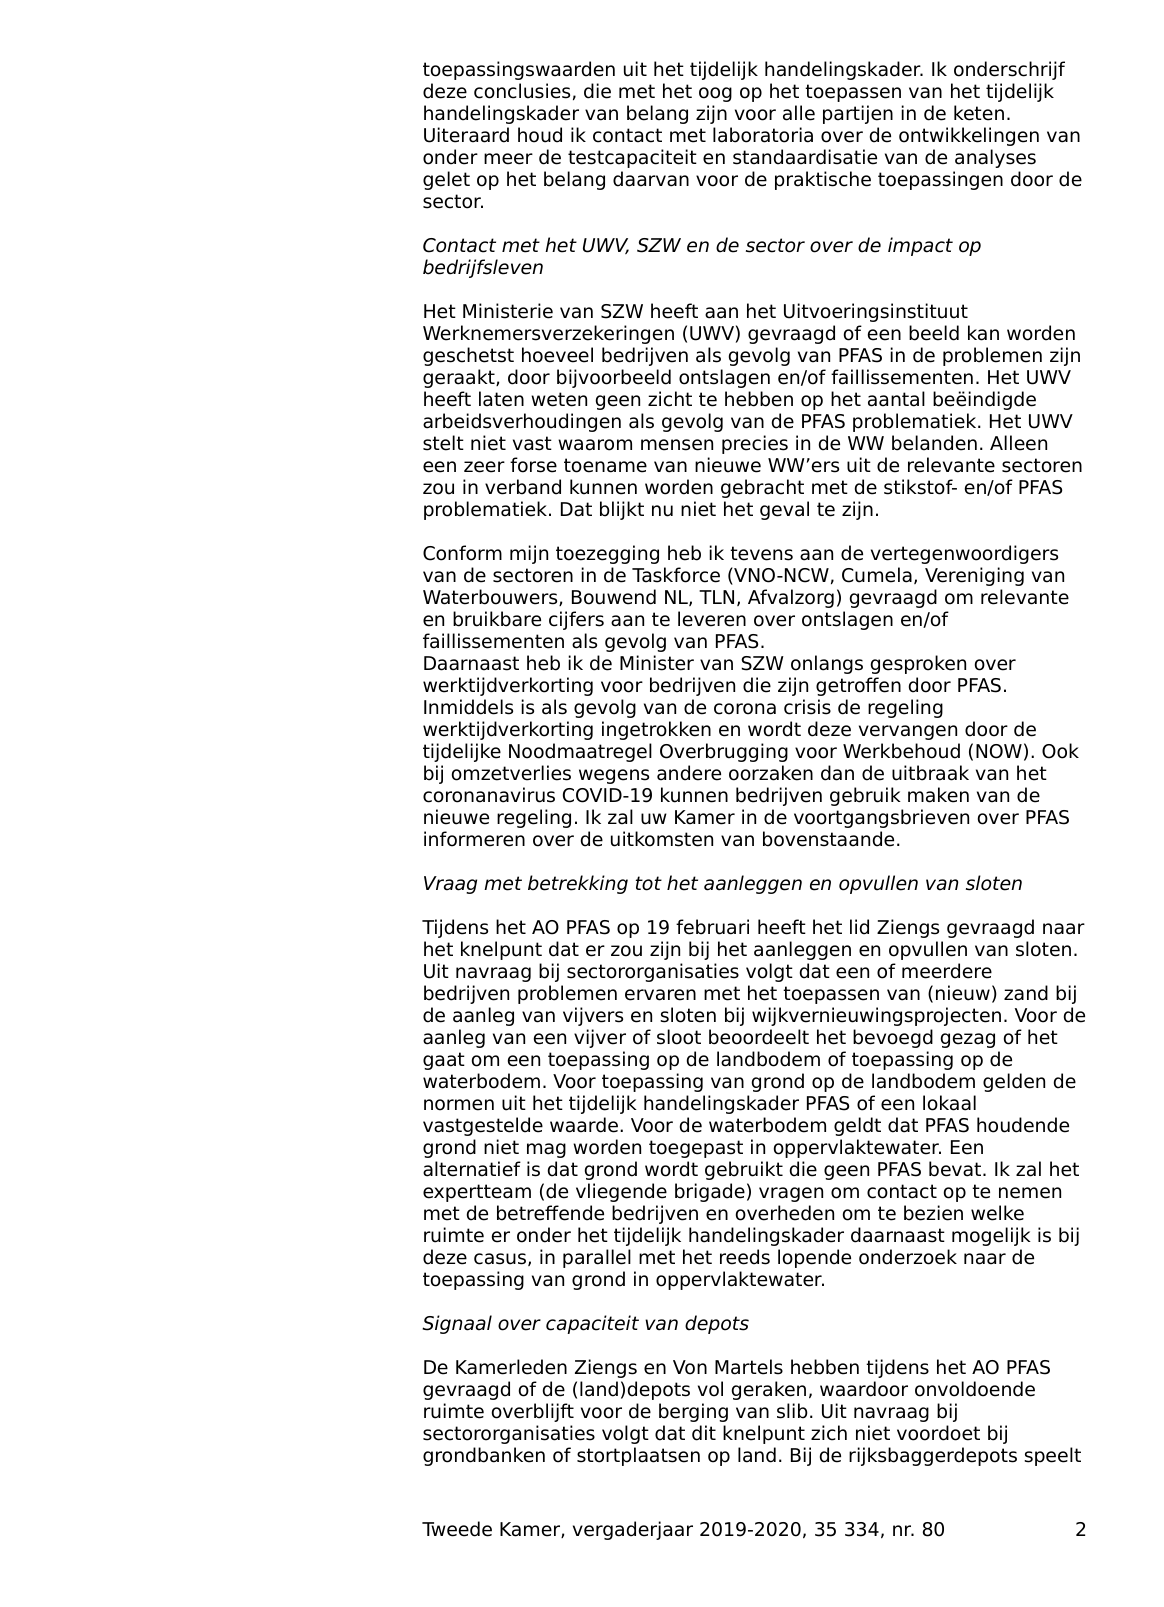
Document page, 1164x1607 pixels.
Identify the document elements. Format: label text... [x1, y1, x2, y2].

subtitle Contact met het UWV, SZW en de sector over de impact op bedrijfsleven [422, 235, 1087, 279]
text Conform mijn toezegging heb ik tevens aan de vertegenwoordigers van de sectoren in de Taskforce (VNO-NCW, Cumela, Vereniging van Waterbouwers, Bouwend NL, TLN, Afvalzorg) gevraagd om relevante en bruikbare cijfers aan te leveren over ontslagen en/of faillissementen als gevolg van PFAS. [422, 543, 1087, 653]
subtitle Vraag met betrekking tot het aanleggen en opvullen van sloten [422, 873, 1087, 895]
text De Kamerleden Ziengs en Von Martels hebben tijdens het AO PFAS gevraagd of de (land)depots vol geraken, waardoor onvoldoende ruimte overblijft voor de berging van slib. Uit navraag bij sectororganisaties volgt dat dit knelpunt zich niet voordoet bij grondbanken of stortplaatsen op land. Bij de rijksbaggerdepots speelt [422, 1357, 1087, 1467]
text Tijdens het AO PFAS op 19 februari heeft het lid Ziengs gevraagd naar het knelpunt dat er zou zijn bij het aanleggen en opvullen van sloten. Uit navraag bij sectororganisaties volgt dat een of meerdere bedrijven problemen ervaren met het toepassen van (nieuw) zand bij de aanleg van vijvers en sloten bij wijkvernieuwingsprojecten. Voor de aanleg van een vijver of sloot beoordeelt het bevoegd gezag of het gaat om een toepassing op de landbodem of toepassing op de waterbodem. Voor toepassing van grond op de landbodem gelden de normen uit het tijdelijk handelingskader PFAS of een lokaal vastgestelde waarde. Voor de waterbodem geldt dat PFAS houdende grond niet mag worden toegepast in oppervlaktewater. Een alternatief is dat grond wordt gebruikt die geen PFAS bevat. Ik zal het expertteam (de vliegende brigade) vragen om contact op te nemen met de betreffende bedrijven en overheden om te bezien welke ruimte er onder het tijdelijk handelingskader daarnaast mogelijk is bij deze casus, in parallel met het reeds lopende onderzoek naar de toepassing van grond in oppervlaktewater. [422, 917, 1087, 1291]
text Daarnaast heb ik de Minister van SZW onlangs gesproken over werktijdverkorting voor bedrijven die zijn getroffen door PFAS. Inmiddels is als gevolg van de corona crisis de regeling werktijdverkorting ingetrokken en wordt deze vervangen door de tijdelijke Noodmaatregel Overbrugging voor Werkbehoud (NOW). Ook bij omzetverlies wegens andere oorzaken dan de uitbraak van het coronanavirus COVID-19 kunnen bedrijven gebruik maken van de nieuwe regeling. Ik zal uw Kamer in de voortgangsbrieven over PFAS informeren over de uitkomsten van bovenstaande. [422, 653, 1087, 851]
text toepassingswaarden uit het tijdelijk handelingskader. Ik onderschrijf deze conclusies, die met het oog op het toepassen van het tijdelijk handelingskader van belang zijn voor alle partijen in de keten. Uiteraard houd ik contact met laboratoria over de ontwikkelingen van onder meer de testcapaciteit en standaardisatie van de analyses gelet op het belang daarvan voor de praktische toepassingen door de sector. [422, 59, 1087, 213]
subtitle Signaal over capaciteit van depots [422, 1313, 1087, 1335]
text Het Ministerie van SZW heeft aan het Uitvoeringsinstituut Werknemersverzekeringen (UWV) gevraagd of een beeld kan worden geschetst hoeveel bedrijven als gevolg van PFAS in de problemen zijn geraakt, door bijvoorbeeld ontslagen en/of faillissementen. Het UWV heeft laten weten geen zicht te hebben op het aantal beëindigde arbeidsverhoudingen als gevolg van de PFAS problematiek. Het UWV stelt niet vast waarom mensen precies in de WW belanden. Alleen een zeer forse toename van nieuwe WW’ers uit de relevante sectoren zou in verband kunnen worden gebracht met de stikstof- en/of PFAS problematiek. Dat blijkt nu niet het geval te zijn. [422, 301, 1087, 521]
